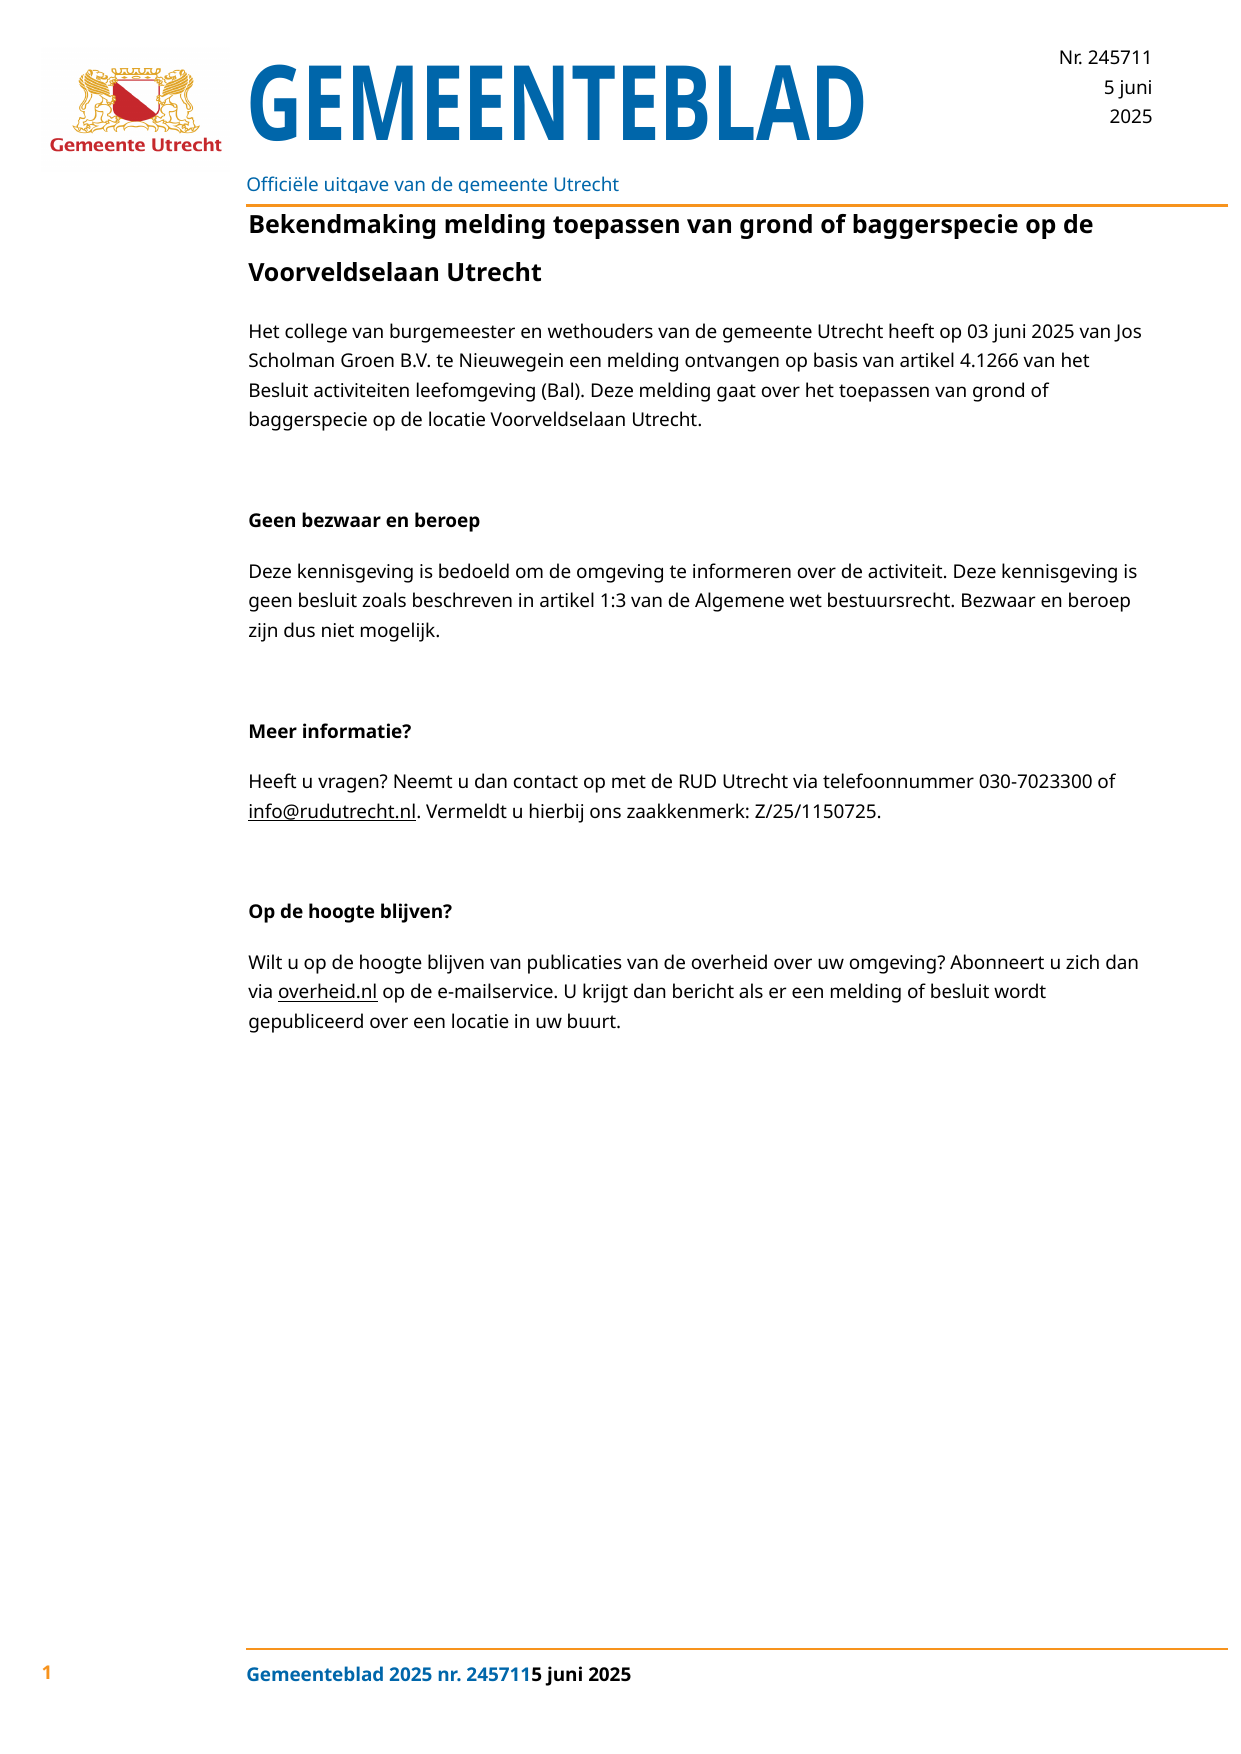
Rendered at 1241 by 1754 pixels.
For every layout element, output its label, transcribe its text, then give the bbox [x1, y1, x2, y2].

picture [41, 47, 231, 172]
text Wilt u op de hoogte blijven van publicaties van de overheid over uw omgeving? Abonneert u zich dan via overheid.nl op de e-mailservice. U krijgt dan bericht als er een melding of besluit wordt gepubliceerd over een locatie in uw buurt. [248, 949, 1152, 1034]
text Meer informatie? [248, 718, 1152, 744]
text Heeft u vragen? Neemt u dan contact op met de RUD Utrecht via telefoonnummer 030-7023300 of info@rudutrecht.nl. Vermeldt u hierbij ons zaakkenmerk: Z/25/1150725. [248, 768, 1152, 824]
text Geen bezwaar en beroep [248, 507, 1152, 533]
text Bekendmaking melding toepassen van grond of baggerspecie op de Voorveldselaan Utrecht [248, 207, 1152, 288]
text Op de hoogte blijven? [248, 899, 1152, 924]
text Deze kennisgeving is bedoeld om de omgeving te informeren over de activiteit. Deze kennisgeving is geen besluit zoals beschreven in artikel 1:3 van de Algemene wet bestuursrecht. Bezwaar en beroep zijn dus niet mogelijk. [248, 558, 1152, 643]
text Het college van burgemeester en wethouders van de gemeente Utrecht heeft op 03 juni 2025 van Jos Scholman Groen B.V. te Nieuwegein een melding ontvangen op basis van artikel 4.1266 van het Besluit activiteiten leefomgeving (Bal). Deze melding gaat over het toepassen van grond of baggerspecie op de locatie Voorveldselaan Utrecht. [248, 318, 1152, 432]
